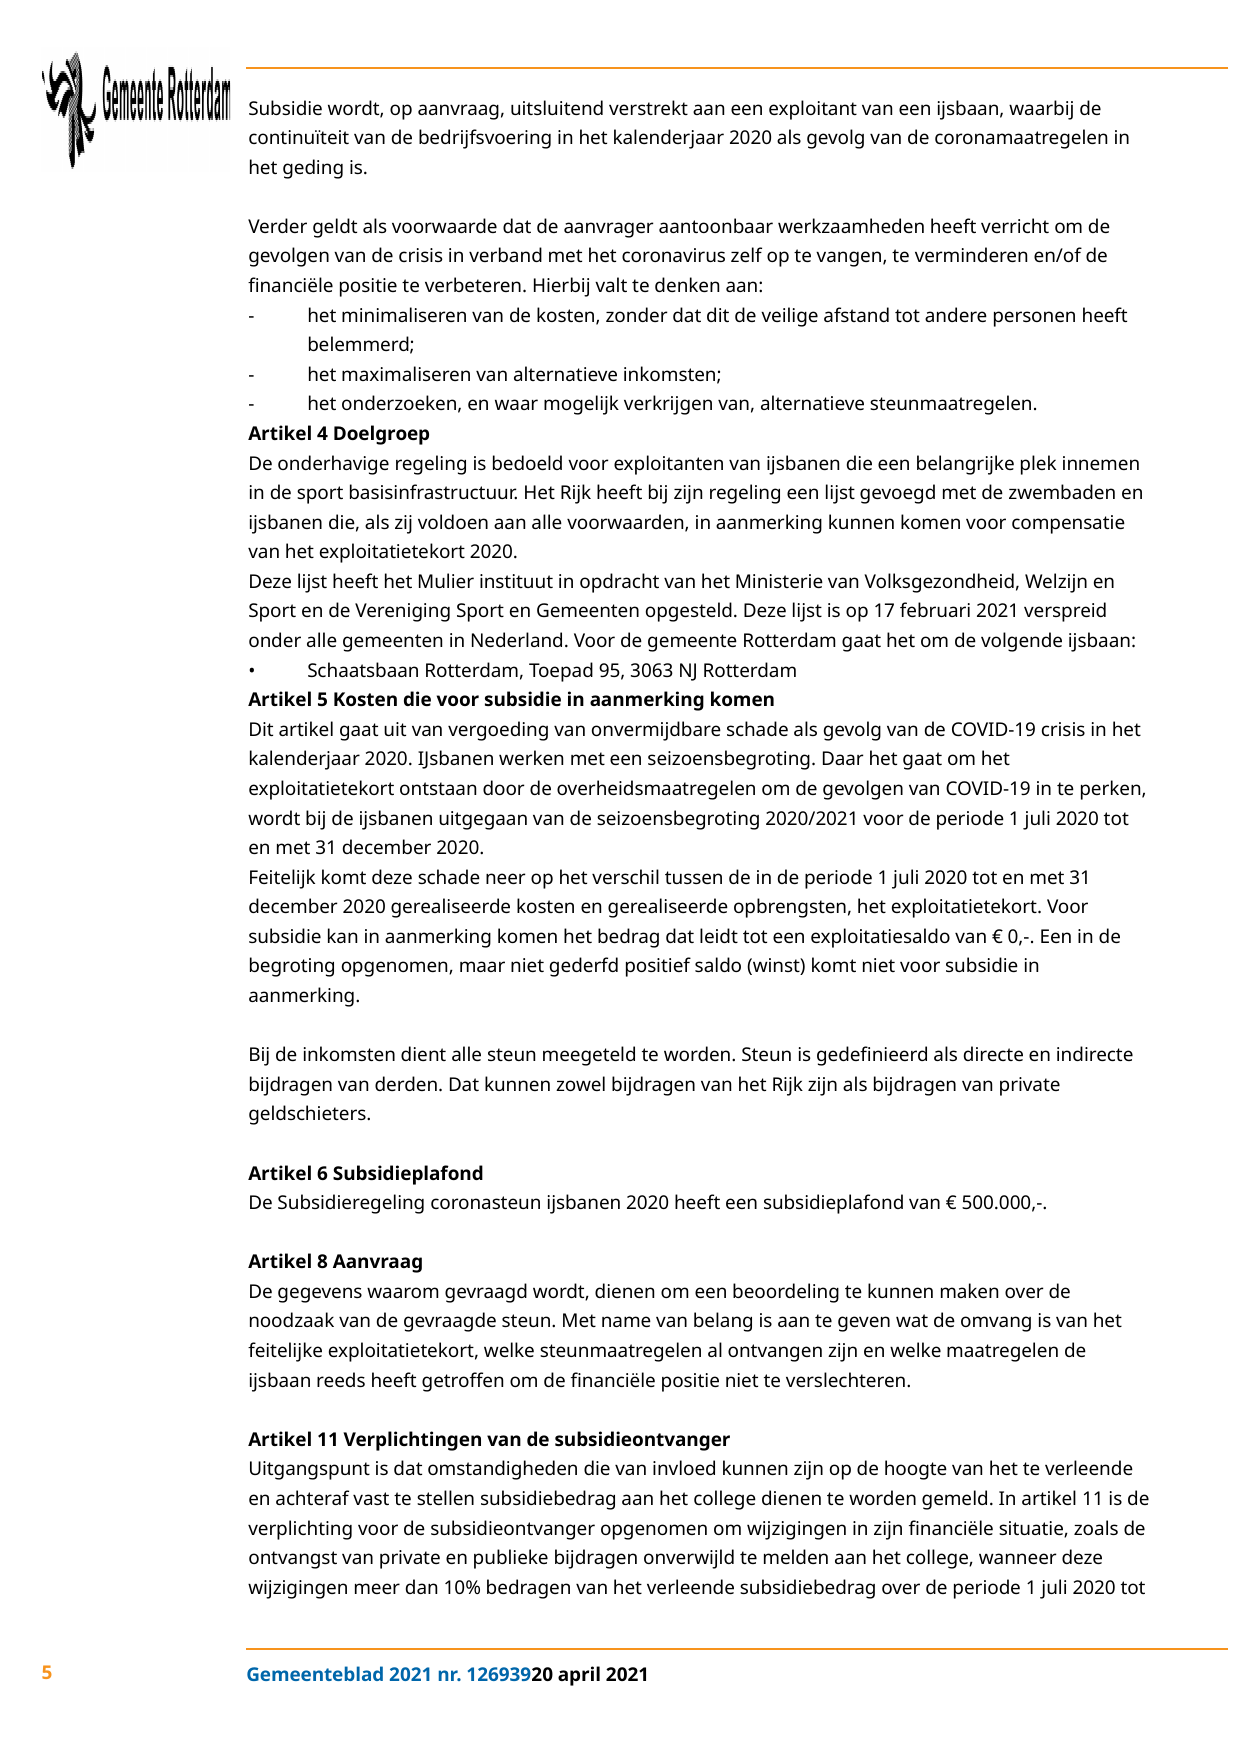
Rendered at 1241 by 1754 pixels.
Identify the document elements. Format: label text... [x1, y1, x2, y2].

picture [41, 47, 231, 172]
text Verder geldt als voorwaarde dat de aanvrager aantoonbaar werkzaamheden heeft verricht om de gevolgen van de crisis in verband met het coronavirus zelf op te vangen, te verminderen en/of de financiële positie te verbeteren. Hierbij valt te denken aan: [248, 213, 1152, 298]
list het minimaliseren van de kosten, zonder dat dit de veilige afstand tot andere personen heeft belemmerd; [248, 302, 1152, 357]
text Feitelijk komt deze schade neer op het verschil tussen de in de periode 1 juli 2020 tot en met 31 december 2020 gerealiseerde kosten en gerealiseerde opbrengsten, het exploitatietekort. Voor subsidie kan in aanmerking komen het bedrag dat leidt tot een exploitatiesaldo van € 0,-. Een in de begroting opgenomen, maar niet gederfd positief saldo (winst) komt niet voor subsidie in aanmerking. [248, 864, 1152, 1008]
text Dit artikel gaat uit van vergoeding van onvermijdbare schade als gevolg van de COVID-19 crisis in het kalenderjaar 2020. IJsbanen werken met een seizoensbegroting. Daar het gaat om het exploitatietekort ontstaan door de overheidsmaatregelen om de gevolgen van COVID-19 in te perken, wordt bij de ijsbanen uitgegaan van de seizoensbegroting 2020/2021 voor de periode 1 juli 2020 tot en met 31 december 2020. [248, 716, 1152, 860]
text Bij de inkomsten dient alle steun meegeteld te worden. Steun is gedefinieerd als directe en indirecte bijdragen van derden. Dat kunnen zowel bijdragen van het Rijk zijn als bijdragen van private geldschieters. [248, 1041, 1152, 1126]
text Artikel 4 Doelgroep [248, 420, 1152, 446]
text De Subsidieregeling coronasteun ijsbanen 2020 heeft een subsidieplafond van € 500.000,-. [248, 1189, 1152, 1215]
text De onderhavige regeling is bedoeld voor exploitanten van ijsbanen die een belangrijke plek innemen in de sport basisinfrastructuur. Het Rijk heeft bij zijn regeling een lijst gevoegd met de zwembaden en ijsbanen die, als zij voldoen aan alle voorwaarden, in aanmerking kunnen komen voor compensatie van het exploitatietekort 2020. [248, 450, 1152, 564]
text Subsidie wordt, op aanvraag, uitsluitend verstrekt aan een exploitant van een ijsbaan, waarbij de continuïteit van de bedrijfsvoering in het kalenderjaar 2020 als gevolg van de coronamaatregelen in het geding is. [248, 95, 1152, 180]
list het maximaliseren van alternatieve inkomsten; [248, 361, 1152, 387]
text De gegevens waarom gevraagd wordt, dienen om een beoordeling te kunnen maken over de noodzaak van de gevraagde steun. Met name van belang is aan te geven wat de omvang is van het feitelijke exploitatietekort, welke steunmaatregelen al ontvangen zijn en welke maatregelen de ijsbaan reeds heeft getroffen om de financiële positie niet te verslechteren. [248, 1278, 1152, 1393]
text Artikel 8 Aanvraag [248, 1248, 1152, 1274]
text Artikel 6 Subsidieplafond [248, 1160, 1152, 1186]
text Artikel 11 Verplichtingen van de subsidieontvanger [248, 1426, 1152, 1452]
text Deze lijst heeft het Mulier instituut in opdracht van het Ministerie van Volksgezondheid, Welzijn en Sport en de Vereniging Sport en Gemeenten opgesteld. Deze lijst is op 17 februari 2021 verspreid onder alle gemeenten in Nederland. Voor de gemeente Rotterdam gaat het om de volgende ijsbaan: [248, 568, 1152, 653]
list het onderzoeken, en waar mogelijk verkrijgen van, alternatieve steunmaatregelen. [248, 391, 1152, 416]
text Uitgangspunt is dat omstandigheden die van invloed kunnen zijn op de hoogte van het te verleende en achteraf vast te stellen subsidiebedrag aan het college dienen te worden gemeld. In artikel 11 is de verplichting voor de subsidieontvanger opgenomen om wijzigingen in zijn financiële situatie, zoals de ontvangst van private en publieke bijdragen onverwijld te melden aan het college, wanneer deze wijzigingen meer dan 10% bedragen van het verleende subsidiebedrag over de periode 1 juli 2020 tot [248, 1456, 1152, 1600]
text Artikel 5 Kosten die voor subsidie in aanmerking komen [248, 686, 1152, 712]
list Schaatsbaan Rotterdam, Toepad 95, 3063 NJ Rotterdam [248, 657, 1152, 683]
